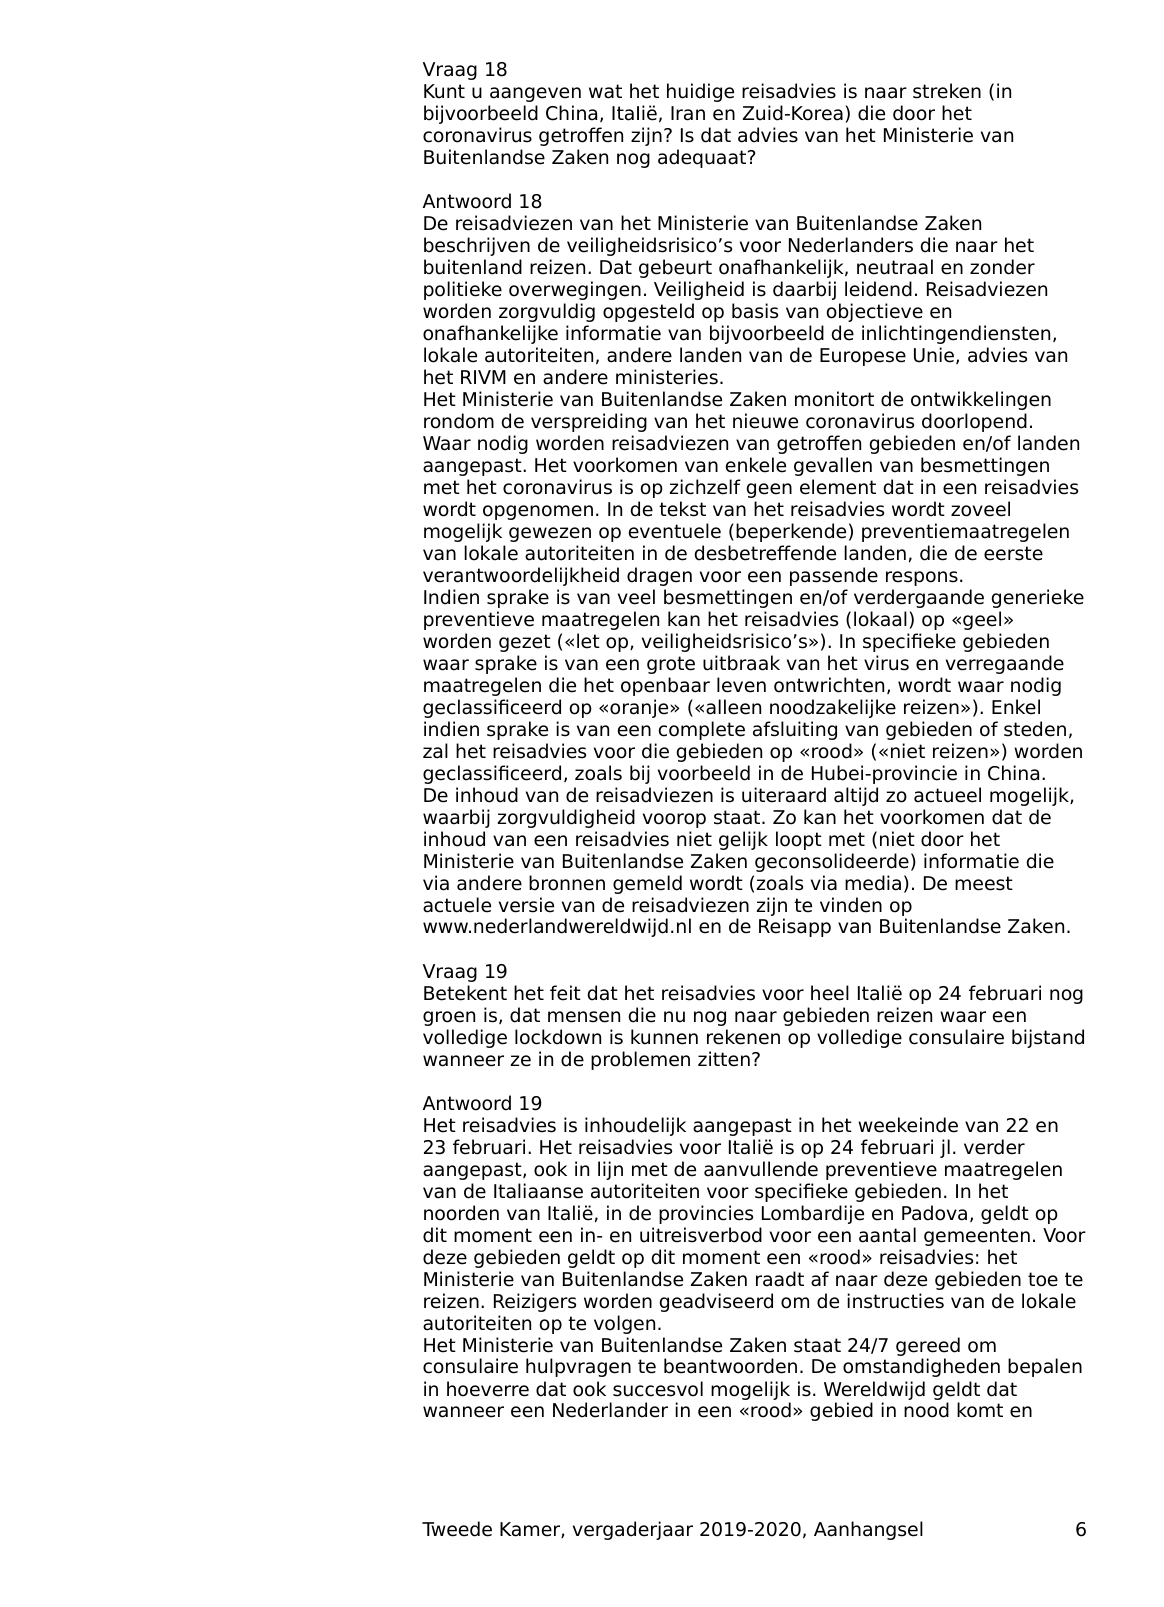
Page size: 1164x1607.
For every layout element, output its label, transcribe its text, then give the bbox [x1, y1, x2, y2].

text Antwoord 19 [422, 1093, 1087, 1115]
text Vraag 18 [422, 59, 1087, 81]
text Indien sprake is van veel besmettingen en/of verdergaande generieke preventieve maatregelen kan het reisadvies (lokaal) op «geel» worden gezet («let op, veiligheidsrisico’s»). In specifieke gebieden waar sprake is van een grote uitbraak van het virus en verregaande maatregelen die het openbaar leven ontwrichten, wordt waar nodig geclassificeerd op «oranje» («alleen noodzakelijke reizen»). Enkel indien sprake is van een complete afsluiting van gebieden of steden, zal het reisadvies voor die gebieden op «rood» («niet reizen») worden geclassificeerd, zoals bij voorbeeld in de Hubei-provincie in China. [422, 587, 1087, 784]
text Betekent het feit dat het reisadvies voor heel Italië op 24 februari nog groen is, dat mensen die nu nog naar gebieden reizen waar een volledige lockdown is kunnen rekenen op volledige consulaire bijstand wanneer ze in de problemen zitten? [422, 983, 1087, 1071]
text Het reisadvies is inhoudelijk aangepast in het weekeinde van 22 en 23 februari. Het reisadvies voor Italië is op 24 februari jl. verder aangepast, ook in lijn met de aanvullende preventieve maatregelen van de Italiaanse autoriteiten voor specifieke gebieden. In het noorden van Italië, in de provincies Lombardije en Padova, geldt op dit moment een in- en uitreisverbod voor een aantal gemeenten. Voor deze gebieden geldt op dit moment een «rood» reisadvies: het Ministerie van Buitenlandse Zaken raadt af naar deze gebieden toe te reizen. Reizigers worden geadviseerd om de instructies van de lokale autoriteiten op te volgen. [422, 1115, 1087, 1334]
text Het Ministerie van Buitenlandse Zaken staat 24/7 gereed om consulaire hulpvragen te beantwoorden. De omstandigheden bepalen in hoeverre dat ook succesvol mogelijk is. Wereldwijd geldt dat wanneer een Nederlander in een «rood» gebied in nood komt en [422, 1334, 1087, 1422]
text Antwoord 18 [422, 191, 1087, 213]
text De reisadviezen van het Ministerie van Buitenlandse Zaken beschrijven de veiligheidsrisico’s voor Nederlanders die naar het buitenland reizen. Dat gebeurt onafhankelijk, neutraal en zonder politieke overwegingen. Veiligheid is daarbij leidend. Reisadviezen worden zorgvuldig opgesteld op basis van objectieve en onafhankelijke informatie van bijvoorbeeld de inlichtingendiensten, lokale autoriteiten, andere landen van de Europese Unie, advies van het RIVM en andere ministeries. [422, 213, 1087, 389]
text Het Ministerie van Buitenlandse Zaken monitort de ontwikkelingen rondom de verspreiding van het nieuwe coronavirus doorlopend. Waar nodig worden reisadviezen van getroffen gebieden en/of landen aangepast. Het voorkomen van enkele gevallen van besmettingen met het coronavirus is op zichzelf geen element dat in een reisadvies wordt opgenomen. In de tekst van het reisadvies wordt zoveel mogelijk gewezen op eventuele (beperkende) preventiemaatregelen van lokale autoriteiten in de desbetreffende landen, die de eerste verantwoordelijkheid dragen voor een passende respons. [422, 389, 1087, 587]
text De inhoud van de reisadviezen is uiteraard altijd zo actueel mogelijk, waarbij zorgvuldigheid voorop staat. Zo kan het voorkomen dat de inhoud van een reisadvies niet gelijk loopt met (niet door het Ministerie van Buitenlandse Zaken geconsolideerde) informatie die via andere bronnen gemeld wordt (zoals via media). De meest actuele versie van de reisadviezen zijn te vinden op www.nederlandwereldwijd.nl en de Reisapp van Buitenlandse Zaken. [422, 784, 1087, 938]
text Kunt u aangeven wat het huidige reisadvies is naar streken (in bijvoorbeeld China, ItaIië, Iran en Zuid-Korea) die door het coronavirus getroffen zijn? Is dat advies van het Ministerie van Buitenlandse Zaken nog adequaat? [422, 81, 1087, 169]
text Vraag 19 [422, 961, 1087, 983]
